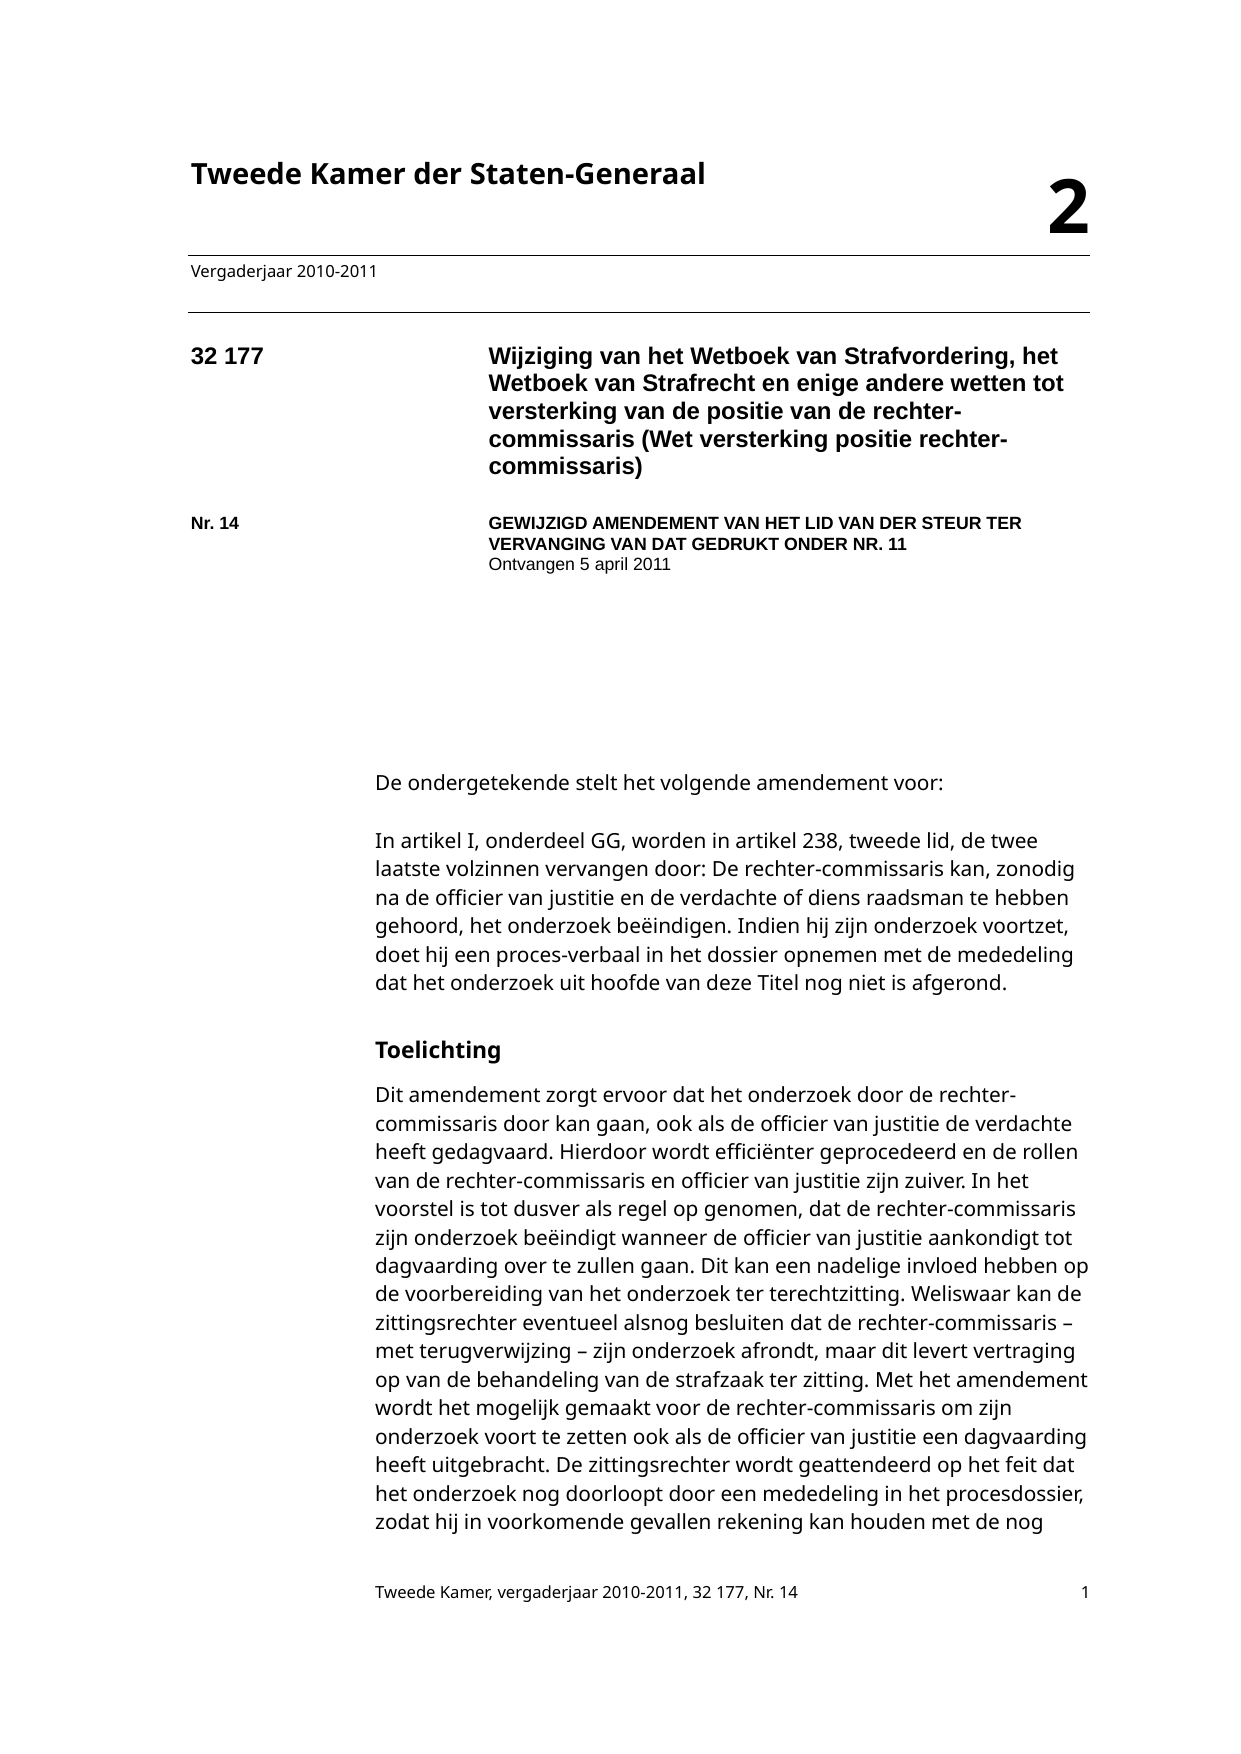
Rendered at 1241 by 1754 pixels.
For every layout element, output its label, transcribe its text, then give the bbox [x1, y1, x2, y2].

text De ondergetekende stelt het volgende amendement voor: [375, 768, 1090, 796]
table_cell [485, 256, 1090, 312]
table_header 2 [910, 150, 1090, 255]
table_cell [188, 313, 485, 339]
subtitle Toelichting [375, 1034, 1090, 1066]
table_cell GEWIJZIGD AMENDEMENT VAN HET LID VAN DER STEUR TER VERVANGING VAN DAT GEDRUKT ONDER NR. 11 Ontvangen 5 april 2011 [485, 510, 1090, 649]
table_cell 32 177 [188, 339, 485, 510]
table_cell Nr. 14 [188, 510, 485, 649]
text Dit amendement zorgt ervoor dat het onderzoek door de rechter-commissaris door kan gaan, ook als de officier van justitie de verdachte heeft gedagvaard. Hierdoor wordt efficiënter geprocedeerd en de rollen van de rechter-commissaris en officier van justitie zijn zuiver. In het voorstel is tot dusver als regel op genomen, dat de rechter-commissaris zijn onderzoek beëindigt wanneer de officier van justitie aankondigt tot dagvaarding over te zullen gaan. Dit kan een nadelige invloed hebben op de voorbereiding van het onderzoek ter terechtzitting. Weliswaar kan de zittingsrechter eventueel alsnog besluiten dat de rechter-commissaris – met terugverwijzing – zijn onderzoek afrondt, maar dit levert vertraging op van de behandeling van de strafzaak ter zitting. Met het amendement wordt het mogelijk gemaakt voor de rechter-commissaris om zijn onderzoek voort te zetten ook als de officier van justitie een dagvaarding heeft uitgebracht. De zittingsrechter wordt geattendeerd op het feit dat het onderzoek nog doorloopt door een mededeling in het procesdossier, zodat hij in voorkomende gevallen rekening kan houden met de nog [375, 1081, 1090, 1536]
table_header Tweede Kamer der Staten-Generaal [188, 150, 909, 255]
table_cell Wijziging van het Wetboek van Strafvordering, het Wetboek van Strafrecht en enige andere wetten tot versterking van de positie van de rechter-commissaris (Wet versterking positie rechter-commissaris) [485, 339, 1090, 510]
table_cell [485, 313, 1090, 339]
table_cell Vergaderjaar 2010-2011 [188, 256, 485, 312]
text In artikel I, onderdeel GG, worden in artikel 238, tweede lid, de twee laatste volzinnen vervangen door: De rechter-commissaris kan, zonodig na de officier van justitie en de verdachte of diens raadsman te hebben gehoord, het onderzoek beëindigen. Indien hij zijn onderzoek voortzet, doet hij een proces-verbaal in het dossier opnemen met de mededeling dat het onderzoek uit hoofde van deze Titel nog niet is afgerond. [375, 826, 1090, 997]
